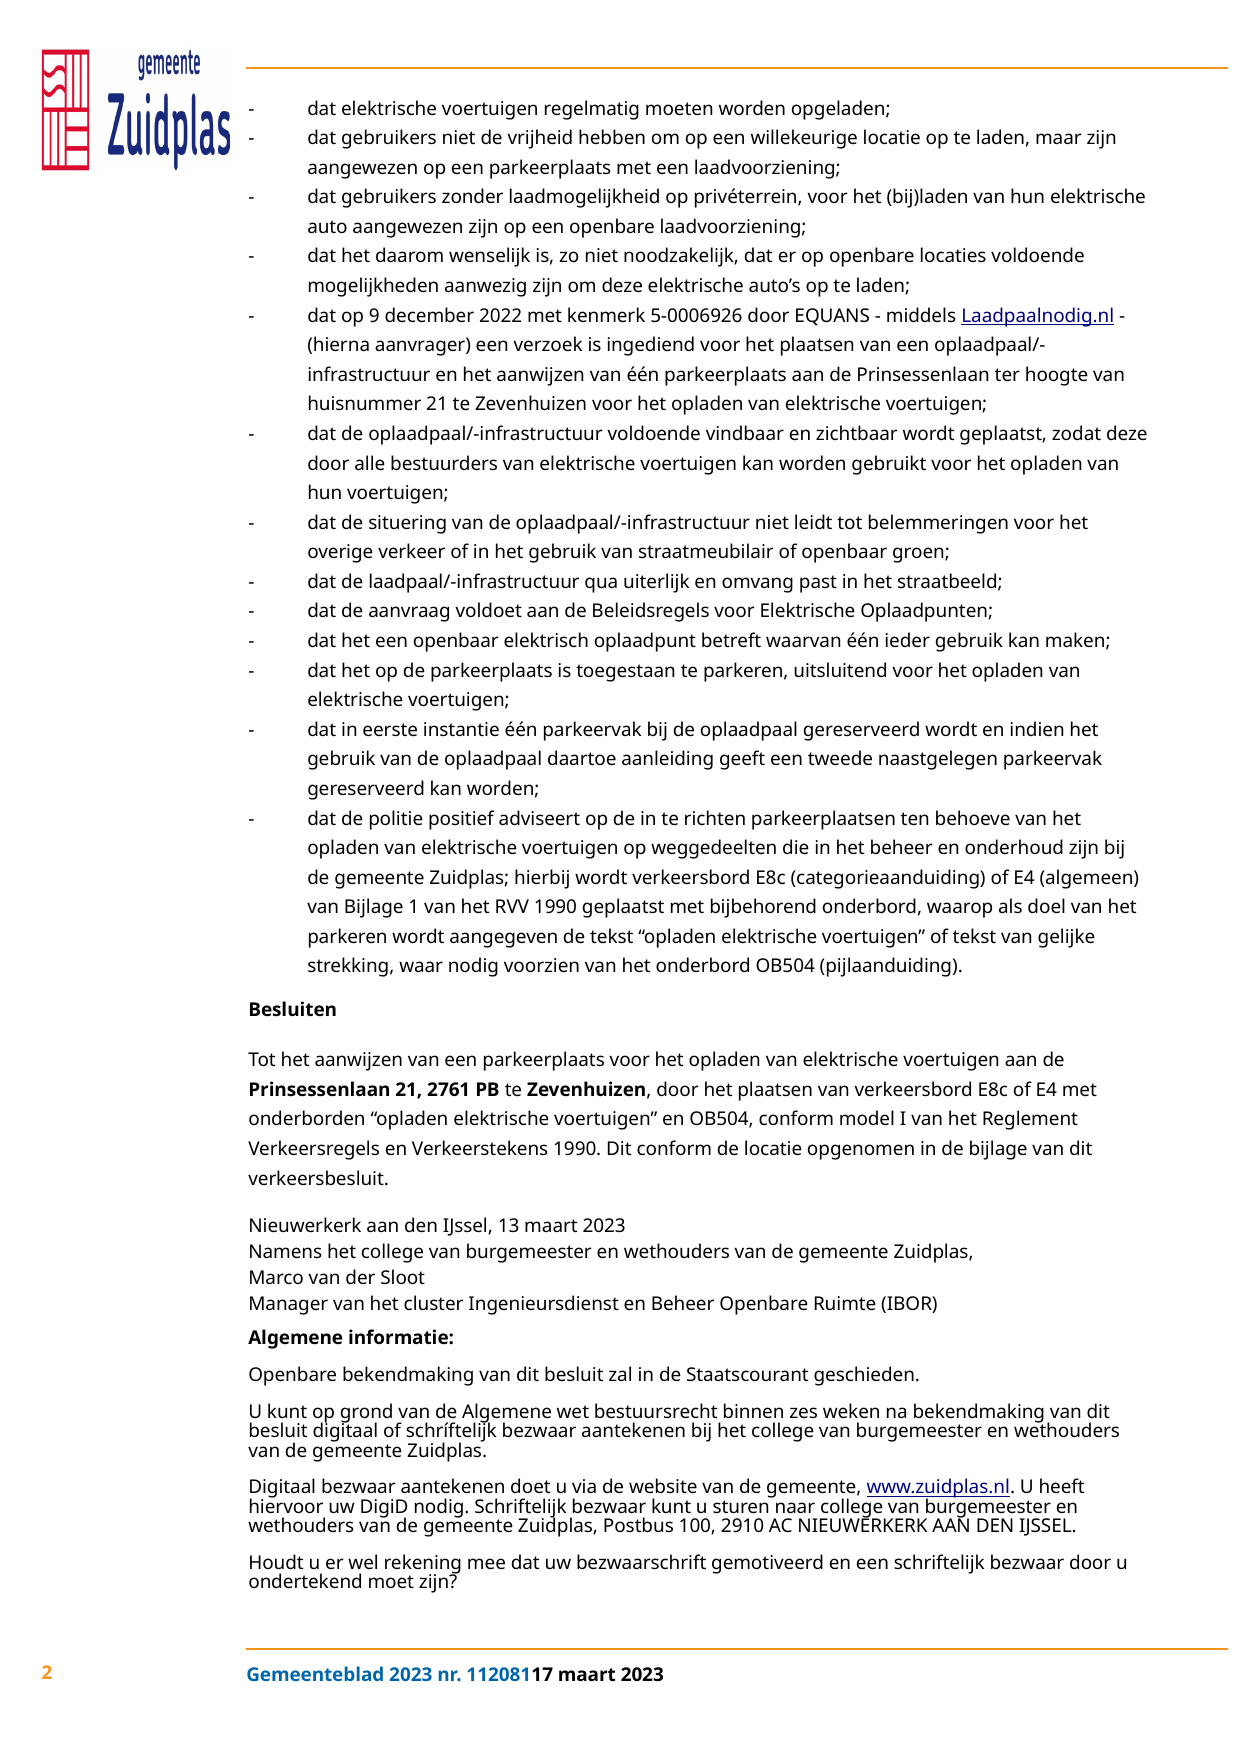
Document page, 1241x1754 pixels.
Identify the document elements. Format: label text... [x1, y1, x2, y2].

list dat de aanvraag voldoet aan de Beleidsregels voor Elektrische Oplaadpunten; [248, 598, 1152, 623]
text Algemene informatie: [248, 1329, 1152, 1348]
list dat gebruikers zonder laadmogelijkheid op privéterrein, voor het (bij)laden van hun elektrische auto aangewezen zijn op een openbare laadvoorziening; [248, 183, 1152, 239]
text Digitaal bezwaar aantekenen doet u via de website van de gemeente, www.zuidplas.nl. U heeft hiervoor uw DigiD nodig. Schriftelijk bezwaar kunt u sturen naar college van burgemeester en wethouders van de gemeente Zuidplas, Postbus 100, 2910 AC NIEUWERKERK AAN DEN IJSSEL. [248, 1478, 1152, 1536]
list dat het een openbaar elektrisch oplaadpunt betreft waarvan één ieder gebruik kan maken; [248, 627, 1152, 653]
list dat de oplaadpaal/-infrastructuur voldoende vindbaar en zichtbaar wordt geplaatst, zodat deze door alle bestuurders van elektrische voertuigen kan worden gebruikt voor het opladen van hun voertuigen; [248, 420, 1152, 505]
text Openbare bekendmaking van dit besluit zal in de Staatscourant geschieden. [248, 1366, 1152, 1385]
text Namens het college van burgemeester en wethouders van de gemeente Zuidplas, [248, 1238, 1152, 1264]
picture [41, 47, 231, 172]
list dat het daarom wenselijk is, zo niet noodzakelijk, dat er op openbare locaties voldoende mogelijkheden aanwezig zijn om deze elektrische auto’s op te laden; [248, 243, 1152, 298]
text Tot het aanwijzen van een parkeerplaats voor het opladen van elektrische voertuigen aan de Prinsessenlaan 21, 2761 PB te Zevenhuizen, door het plaatsen van verkeersbord E8c of E4 met onderborden “opladen elektrische voertuigen” en OB504, conform model I van het Reglement Verkeersregels en Verkeerstekens 1990. Dit conform de locatie opgenomen in de bijlage van dit verkeersbesluit. [248, 1046, 1152, 1190]
list dat in eerste instantie één parkeervak bij de oplaadpaal gereserveerd wordt en indien het gebruik van de oplaadpaal daartoe aanleiding geeft een tweede naastgelegen parkeervak gereserveerd kan worden; [248, 716, 1152, 801]
list dat de politie positief adviseert op de in te richten parkeerplaatsen ten behoeve van het opladen van elektrische voertuigen op weggedeelten die in het beheer en onderhoud zijn bij de gemeente Zuidplas; hierbij wordt verkeersbord E8c (categorieaanduiding) of E4 (algemeen) van Bijlage 1 van het RVV 1990 geplaatst met bijbehorend onderbord, waarop als doel van het parkeren wordt aangegeven de tekst “opladen elektrische voertuigen” of tekst van gelijke strekking, waar nodig voorzien van het onderbord OB504 (pijlaanduiding). [248, 805, 1152, 978]
list dat op 9 december 2022 met kenmerk 5-0006926 door EQUANS - middels Laadpaalnodig.nl - (hierna aanvrager) een verzoek is ingediend voor het plaatsen van een oplaadpaal/-infrastructuur en het aanwijzen van één parkeerplaats aan de Prinsessenlaan ter hoogte van huisnummer 21 te Zevenhuizen voor het opladen van elektrische voertuigen; [248, 302, 1152, 416]
text Nieuwerkerk aan den IJssel, 13 maart 2023 [248, 1212, 1152, 1238]
text Besluiten [248, 996, 1152, 1022]
text Marco van der Sloot [248, 1264, 1152, 1290]
list dat het op de parkeerplaats is toegestaan te parkeren, uitsluitend voor het opladen van elektrische voertuigen; [248, 657, 1152, 712]
list dat gebruikers niet de vrijheid hebben om op een willekeurige locatie op te laden, maar zijn aangewezen op een parkeerplaats met een laadvoorziening; [248, 124, 1152, 180]
text U kunt op grond van de Algemene wet bestuursrecht binnen zes weken na bekendmaking van dit besluit digitaal of schríftelijk bezwaar aantekenen bij het college van burgemeester en wethouders van de gemeente Zuidplas. [248, 1403, 1152, 1461]
text Manager van het cluster Ingenieursdienst en Beheer Openbare Ruimte (IBOR) [248, 1290, 1152, 1315]
text Houdt u er wel rekening mee dat uw bezwaarschrift gemotiveerd en een schriftelijk bezwaar door u ondertekend moet zijn? [248, 1554, 1152, 1593]
list dat de situering van de oplaadpaal/-infrastructuur niet leidt tot belemmeringen voor het overige verkeer of in het gebruik van straatmeubilair of openbaar groen; [248, 509, 1152, 564]
list dat de laadpaal/-infrastructuur qua uiterlijk en omvang past in het straatbeeld; [248, 568, 1152, 594]
list dat elektrische voertuigen regelmatig moeten worden opgeladen; [248, 95, 1152, 121]
